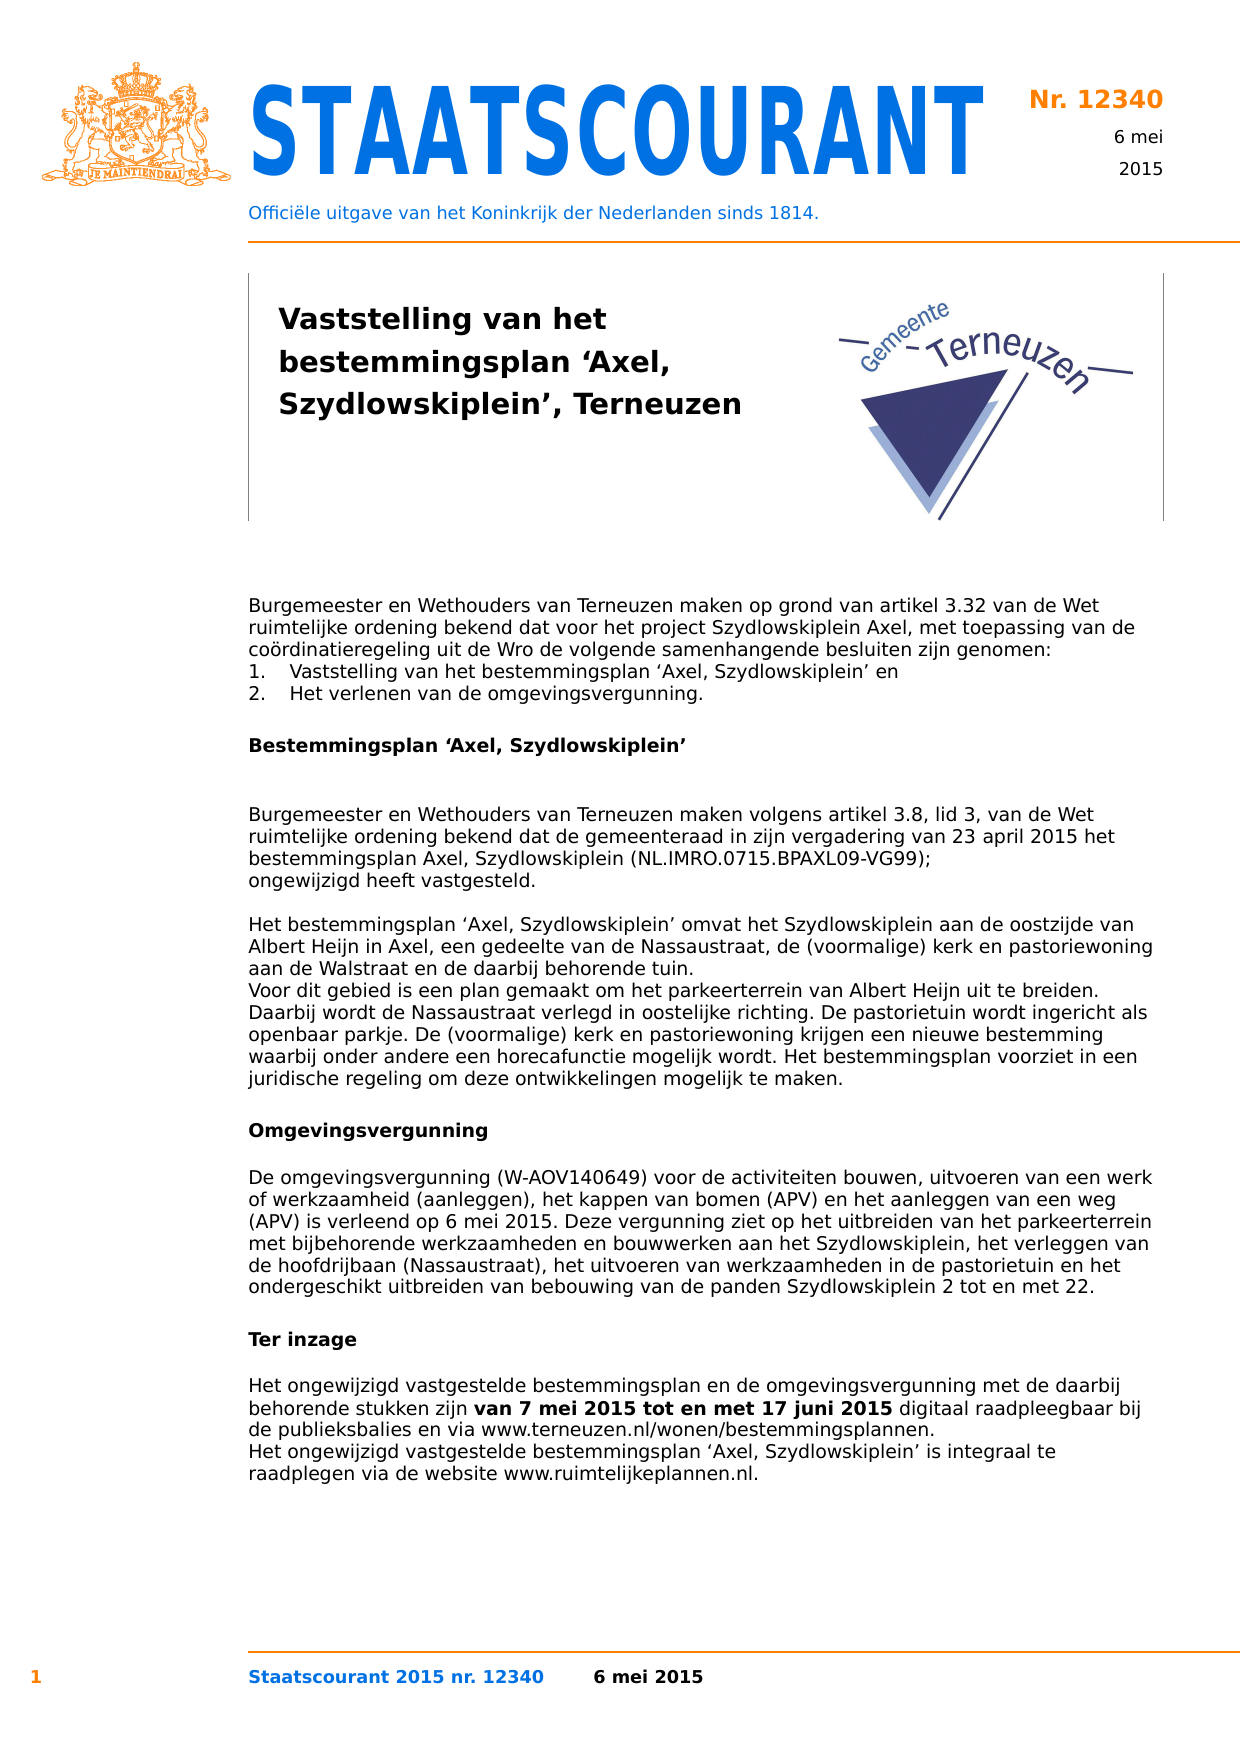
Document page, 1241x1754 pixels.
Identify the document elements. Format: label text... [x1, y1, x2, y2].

subtitle Omgevingsvergunning [248, 1119, 1163, 1142]
table_header [25, 62, 248, 241]
table_header Nr. 12340 [998, 62, 1240, 121]
text De omgevingsvergunning (W-AOV140649) voor de activiteiten bouwen, uitvoeren van een werk of werkzaamheid (aanleggen), het kappen van bomen (APV) en het aanleggen van een weg (APV) is verleend op 6 mei 2015. Deze vergunning ziet op het uitbreiden van het parkeerterrein met bijbehorende werkzaamheden en bouwwerken aan het Szydlowskiplein, het verleggen van de hoofdrijbaan (Nassaustraat), het uitvoeren van werkzaamheden in de pastorietuin en het ondergeschikt uitbreiden van bebouwing van de panden Szydlowskiplein 2 tot en met 22. [248, 1167, 1163, 1298]
subtitle Ter inzage [248, 1328, 1163, 1350]
text 1. Vaststelling van het bestemmingsplan ‘Axel, Szydlowskiplein’ en [248, 661, 1163, 683]
text Burgemeester en Wethouders van Terneuzen maken op grond van artikel 3.32 van de Wet ruimtelijke ordening bekend dat voor het project Szydlowskiplein Axel, met toepassing van de coördinatieregeling uit de Wro de volgende samenhangende besluiten zijn genomen: [248, 595, 1163, 661]
text Het bestemmingsplan ‘Axel, Szydlowskiplein’ omvat het Szydlowskiplein aan de oostzijde van Albert Heijn in Axel, een gedeelte van de Nassaustraat, de (voormalige) kerk en pastoriewoning aan de Walstraat en de daarbij behorende tuin. [248, 914, 1163, 980]
table_cell 2015 [998, 153, 1240, 203]
text Het ongewijzigd vastgestelde bestemmingsplan ‘Axel, Szydlowskiplein’ is integraal te raadplegen via de website www.ruimtelijkeplannen.nl. [248, 1441, 1163, 1485]
subtitle Vaststelling van het bestemmingsplan ‘Axel, Szydlowskiplein’, Terneuzen [249, 273, 1163, 521]
text ongewijzigd heeft vastgesteld. [248, 870, 1163, 892]
text Het ongewijzigd vastgestelde bestemmingsplan en de omgevingsvergunning met de daarbij behorende stukken zijn van 7 mei 2015 tot en met 17 juni 2015 digitaal raadpleegbaar bij de publieksbalies en via www.terneuzen.nl/wonen/bestemmingsplannen. [248, 1375, 1163, 1441]
table_header STAATSCOURANT [248, 62, 998, 203]
picture [41, 62, 231, 186]
text 2. Het verlenen van de omgevingsvergunning. [248, 683, 1163, 705]
text Voor dit gebied is een plan gemaakt om het parkeerterrein van Albert Heijn uit te breiden. Daarbij wordt de Nassaustraat verlegd in oostelijke richting. De pastorietuin wordt ingericht als openbaar parkje. De (voormalige) kerk en pastoriewoning krijgen een nieuwe bestemming waarbij onder andere een horecafunctie mogelijk wordt. Het bestemmingsplan voorziet in een juridische regeling om deze ontwikkelingen mogelijk te maken. [248, 980, 1163, 1089]
text Burgemeester en Wethouders van Terneuzen maken volgens artikel 3.8, lid 3, van de Wet ruimtelijke ordening bekend dat de gemeenteraad in zijn vergadering van 23 april 2015 het bestemmingsplan Axel, Szydlowskiplein (NL.IMRO.0715.BPAXL09-VG99); [248, 804, 1163, 870]
table_cell Officiële uitgave van het Koninkrijk der Nederlanden sinds 1814. [248, 203, 1240, 241]
subtitle Bestemmingsplan ‘Axel, Szydlowskiplein’ [248, 735, 1163, 757]
table_cell 6 mei [998, 121, 1240, 153]
picture [838, 302, 1134, 521]
